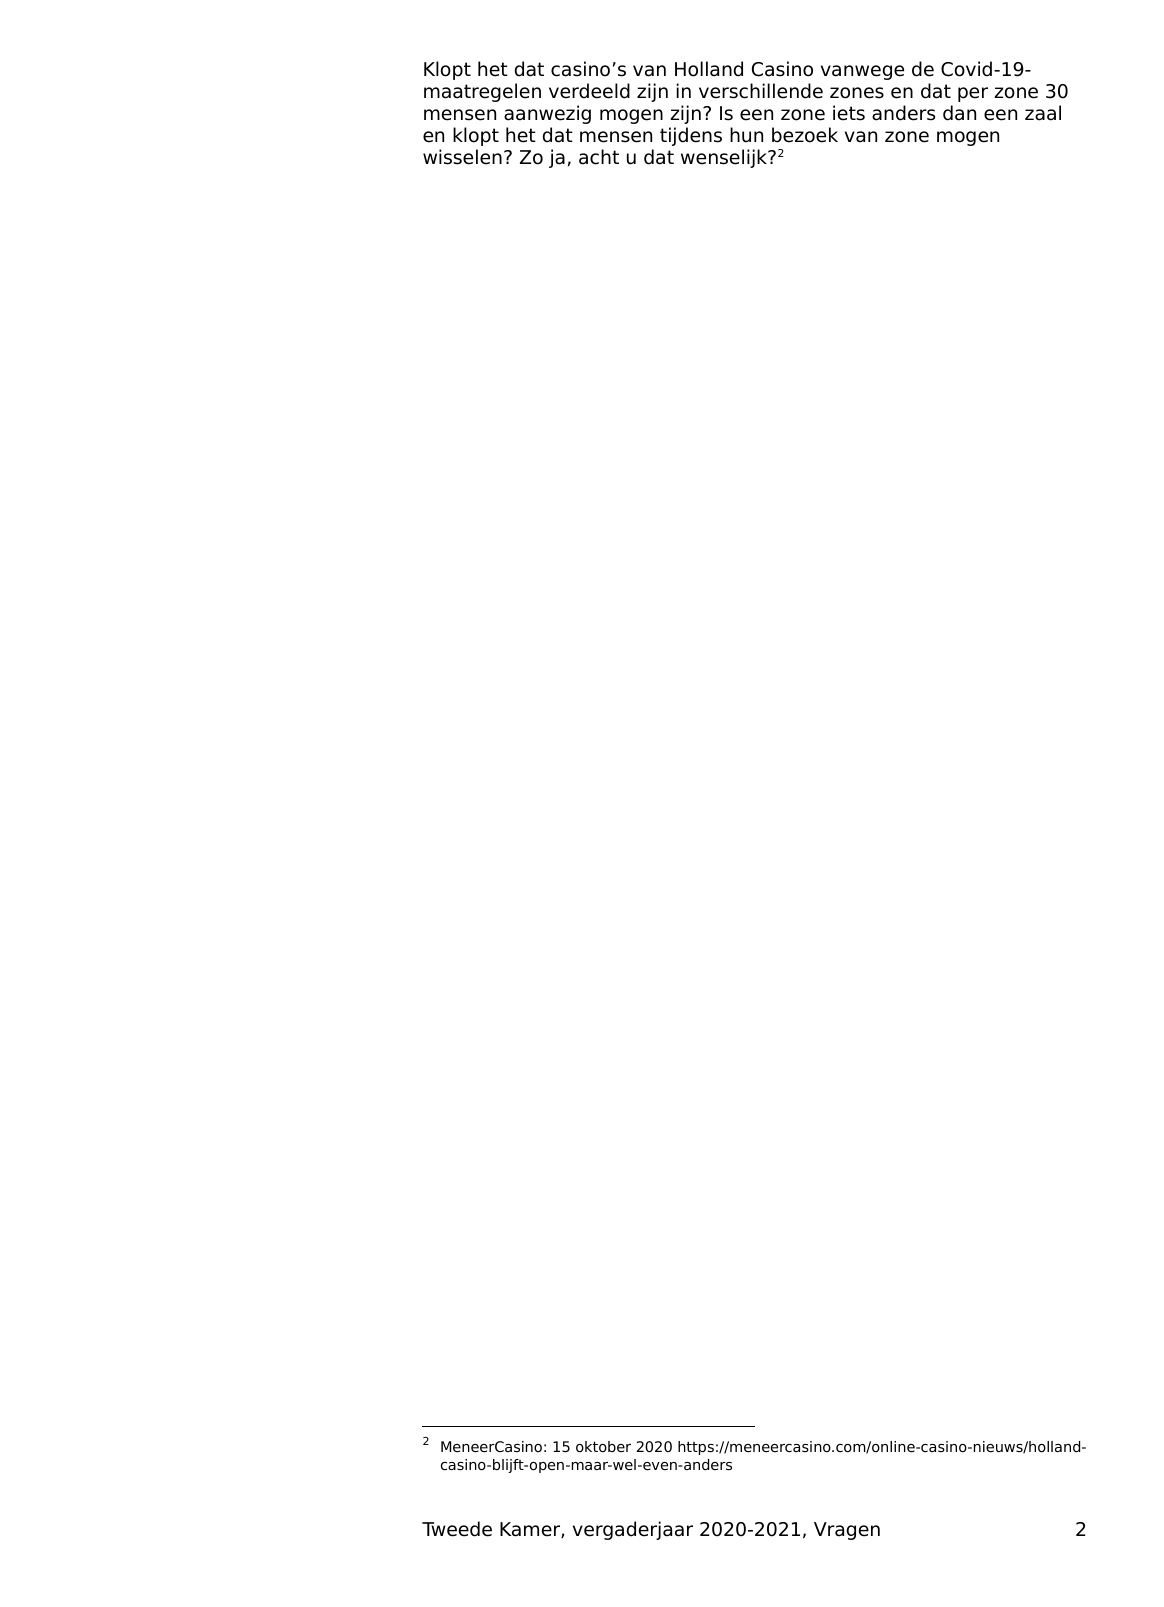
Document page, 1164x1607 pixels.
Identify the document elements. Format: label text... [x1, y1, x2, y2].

text Klopt het dat casino’s van Holland Casino vanwege de Covid-19-maatregelen verdeeld zijn in verschillende zones en dat per zone 30 mensen aanwezig mogen zijn? Is een zone iets anders dan een zaal en klopt het dat mensen tijdens hun bezoek van zone mogen wisselen? Zo ja, acht u dat wenselijk? [422, 59, 1087, 169]
text MeneerCasino: 15 oktober 2020 https://meneercasino.com/online-casino-nieuws/holland-casino-blijft-open-maar-wel-even-anders [422, 1435, 1087, 1474]
